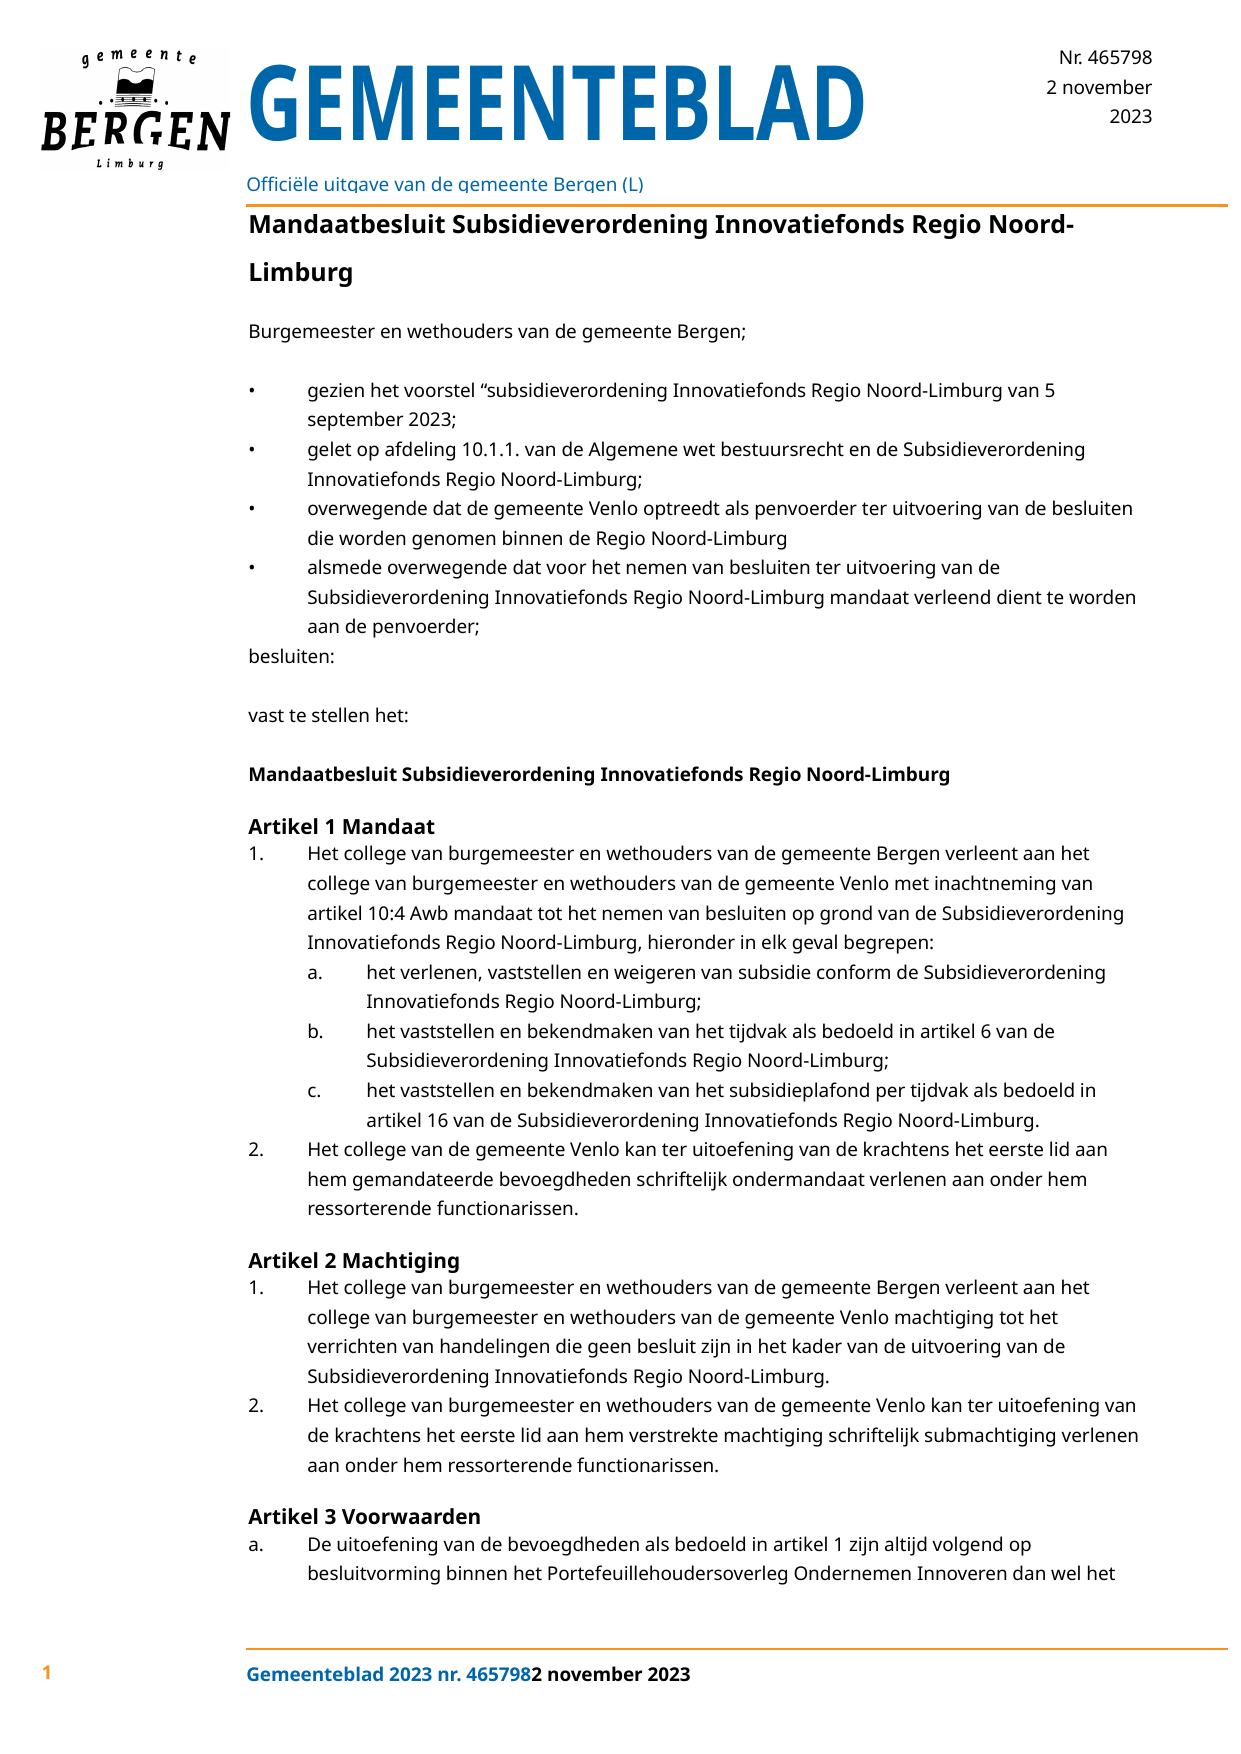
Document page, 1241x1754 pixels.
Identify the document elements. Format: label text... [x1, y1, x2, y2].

list Het college van burgemeester en wethouders van de gemeente Bergen verleent aan het college van burgemeester en wethouders van de gemeente Venlo met inachtneming van artikel 10:4 Awb mandaat tot het nemen van besluiten op grond van de Subsidieverordening Innovatiefonds Regio Noord-Limburg, hieronder in elk geval begrepen: [248, 841, 1152, 955]
list De uitoefening van de bevoegdheden als bedoeld in artikel 1 zijn altijd volgend op besluitvorming binnen het Portefeuillehoudersoverleg Ondernemen Innoveren dan wel het [248, 1531, 1152, 1586]
list overwegende dat de gemeente Venlo optreedt als penvoerder ter uitvoering van de besluiten die worden genomen binnen de Regio Noord-Limburg [248, 495, 1152, 551]
text Artikel 3 Voorwaarden [248, 1502, 1152, 1531]
text vast te stellen het: [248, 702, 1152, 728]
text Artikel 1 Mandaat [248, 812, 1152, 841]
text Artikel 2 Machtiging [248, 1246, 1152, 1274]
list het vaststellen en bekendmaken van het subsidieplafond per tijdvak als bedoeld in artikel 16 van de Subsidieverordening Innovatiefonds Regio Noord-Limburg. [307, 1077, 1152, 1132]
text Burgemeester en wethouders van de gemeente Bergen; [248, 318, 1152, 344]
list Het college van burgemeester en wethouders van de gemeente Venlo kan ter uitoefening van de krachtens het eerste lid aan hem verstrekte machtiging schriftelijk submachtiging verlenen aan onder hem ressorterende functionarissen. [248, 1393, 1152, 1478]
text Mandaatbesluit Subsidieverordening Innovatiefonds Regio Noord-Limburg [248, 207, 1152, 288]
list gelet op afdeling 10.1.1. van de Algemene wet bestuursrecht en de Subsidieverordening Innovatiefonds Regio Noord-Limburg; [248, 436, 1152, 492]
list alsmede overwegende dat voor het nemen van besluiten ter uitvoering van de Subsidieverordening Innovatiefonds Regio Noord-Limburg mandaat verleend dient te worden aan de penvoerder; [248, 554, 1152, 639]
list gezien het voorstel “subsidieverordening Innovatiefonds Regio Noord-Limburg van 5 september 2023; [248, 377, 1152, 432]
list het vaststellen en bekendmaken van het tijdvak als bedoeld in artikel 6 van de Subsidieverordening Innovatiefonds Regio Noord-Limburg; [307, 1018, 1152, 1073]
picture [41, 47, 231, 172]
text besluiten: [248, 643, 1152, 669]
list Het college van burgemeester en wethouders van de gemeente Bergen verleent aan het college van burgemeester en wethouders van de gemeente Venlo machtiging tot het verrichten van handelingen die geen besluit zijn in het kader van de uitvoering van de Subsidieverordening Innovatiefonds Regio Noord-Limburg. [248, 1274, 1152, 1389]
text Mandaatbesluit Subsidieverordening Innovatiefonds Regio Noord-Limburg [248, 762, 1152, 787]
list het verlenen, vaststellen en weigeren van subsidie conform de Subsidieverordening Innovatiefonds Regio Noord-Limburg; [307, 959, 1152, 1014]
list Het college van de gemeente Venlo kan ter uitoefening van de krachtens het eerste lid aan hem gemandateerde bevoegdheden schriftelijk ondermandaat verlenen aan onder hem ressorterende functionarissen. [248, 1136, 1152, 1221]
